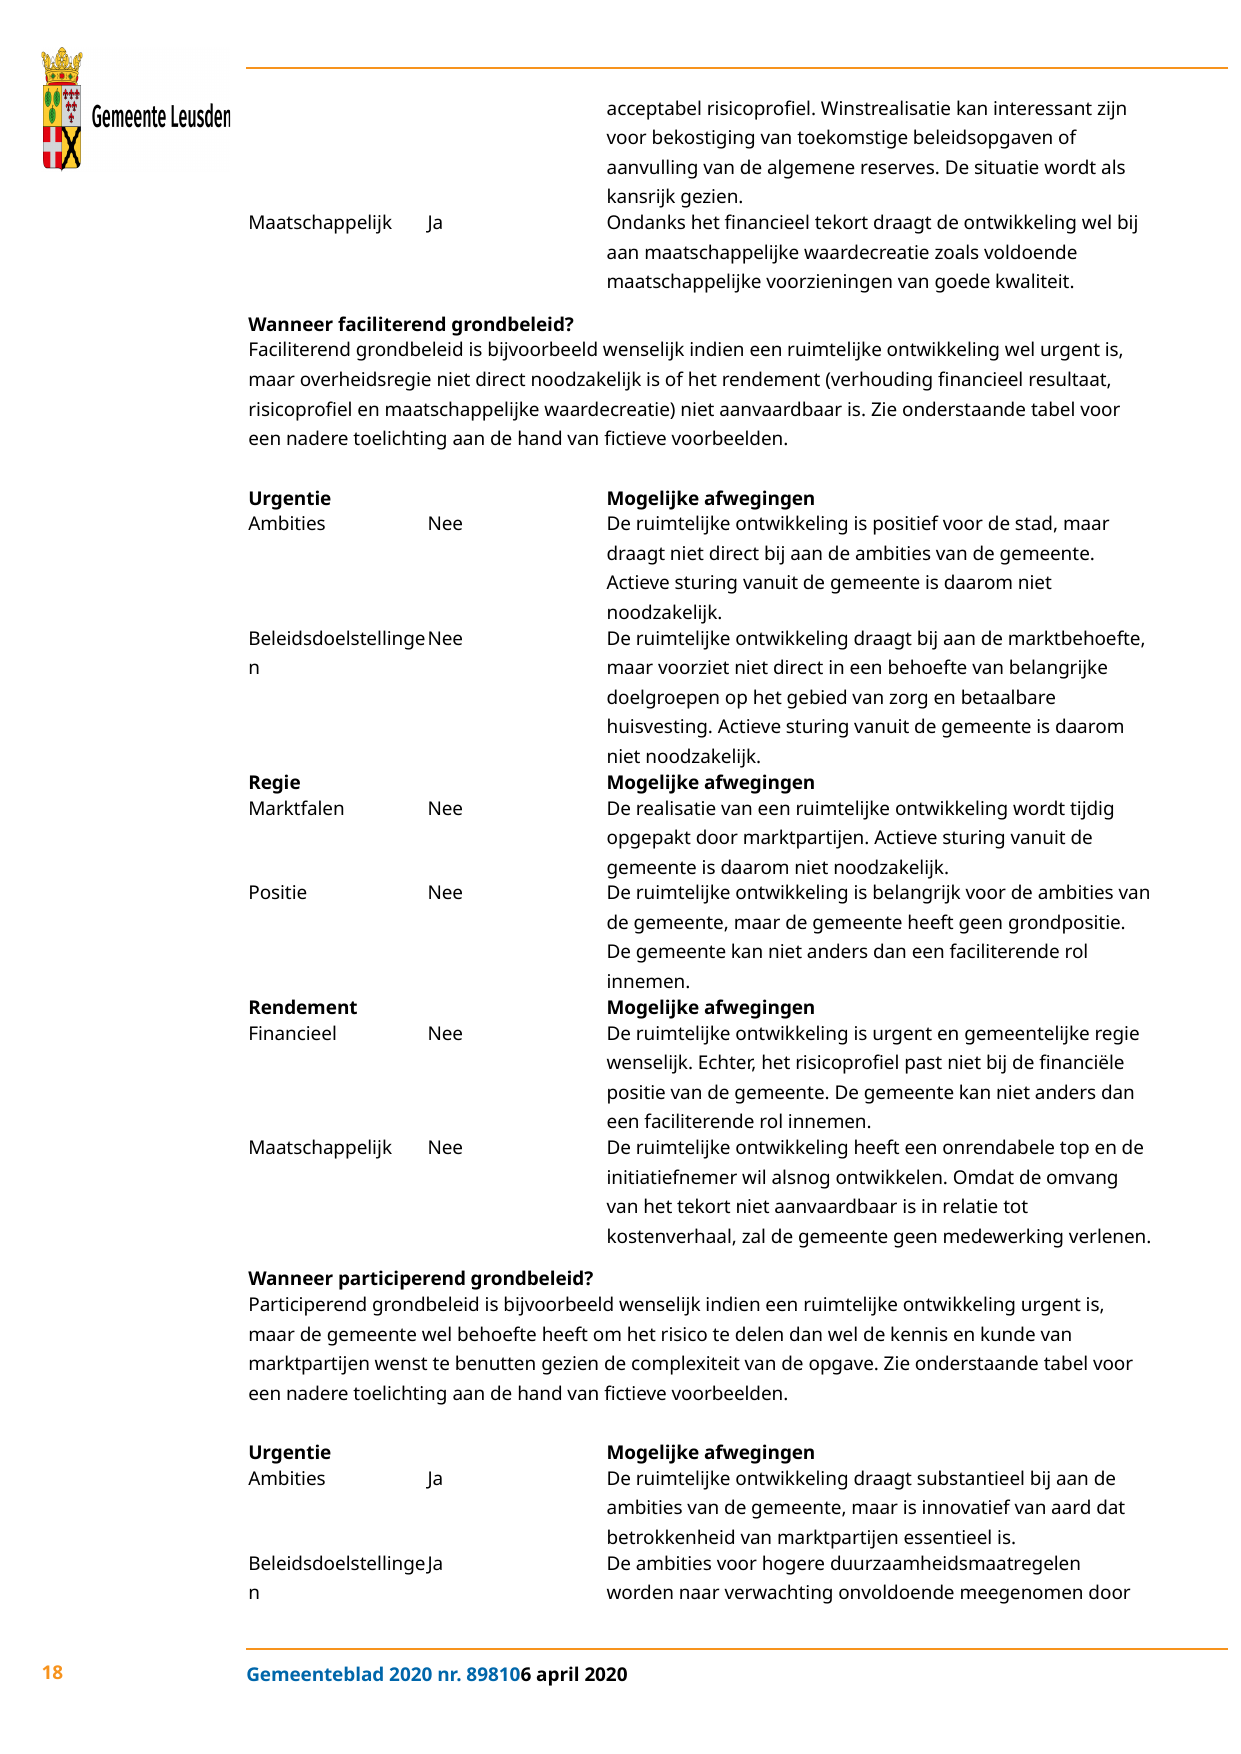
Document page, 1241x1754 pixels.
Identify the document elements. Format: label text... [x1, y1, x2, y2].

table_cell De ruimtelijke ontwikkeling draagt bij aan de marktbehoefte, maar voorziet niet direct in een behoefte van belangrijke doelgroepen op het gebied van zorg en betaalbare huisvesting. Actieve sturing vanuit de gemeente is daarom niet noodzakelijk. [606, 625, 1152, 769]
table_cell Nee [427, 510, 606, 625]
table_cell acceptabel risicoprofiel. Winstrealisatie kan interessant zijn voor bekostiging van toekomstige beleidsopgaven of aanvulling van de algemene reserves. De situatie wordt als kansrijk gezien. [606, 95, 1152, 209]
text Faciliterend grondbeleid is bijvoorbeeld wenselijk indien een ruimtelijke ontwikkeling wel urgent is, maar overheidsregie niet direct noodzakelijk is of het rendement (verhouding financieel resultaat, risicoprofiel en maatschappelijke waardecreatie) niet aanvaardbaar is. Zie onderstaande tabel voor een nadere toelichting aan de hand van fictieve voorbeelden. [248, 337, 1152, 451]
table_cell Nee [427, 1020, 606, 1134]
table_cell Marktfalen [248, 795, 427, 879]
table_cell De realisatie van een ruimtelijke ontwikkeling wordt tijdig opgepakt door marktpartijen. Actieve sturing vanuit de gemeente is daarom niet noodzakelijk. [606, 795, 1152, 879]
table_cell De ruimtelijke ontwikkeling is positief voor de stad, maar draagt niet direct bij aan de ambities van de gemeente. Actieve sturing vanuit de gemeente is daarom niet noodzakelijk. [606, 510, 1152, 625]
table_cell Mogelijke afwegingen [606, 994, 1152, 1020]
table_cell [427, 994, 606, 1020]
table_header Urgentie [248, 1439, 427, 1465]
text Participerend grondbeleid is bijvoorbeeld wenselijk indien een ruimtelijke ontwikkeling urgent is, maar de gemeente wel behoefte heeft om het risico te delen dan wel de kennis en kunde van marktpartijen wenst te benutten gezien de complexiteit van de opgave. Zie onderstaande tabel voor een nadere toelichting aan de hand van fictieve voorbeelden. [248, 1291, 1152, 1406]
table_cell Maatschappelijk [248, 1134, 427, 1249]
table_cell Regie [248, 769, 427, 795]
table_cell De ruimtelijke ontwikkeling heeft een onrendabele top en de initiatiefnemer wil alsnog ontwikkelen. Omdat de omvang van het tekort niet aanvaardbaar is in relatie tot kostenverhaal, zal de gemeente geen medewerking verlenen. [606, 1134, 1152, 1249]
table_cell De ambities voor hogere duurzaamheidsmaatregelen worden naar verwachting onvoldoende meegenomen door [606, 1550, 1152, 1605]
table_cell Ja [427, 1465, 606, 1550]
table_header [427, 485, 606, 510]
table_header Mogelijke afwegingen [606, 485, 1152, 510]
table_header Urgentie [248, 485, 427, 510]
table_header [427, 1439, 606, 1465]
table_cell Rendement [248, 994, 427, 1020]
table_cell Ambities [248, 1465, 427, 1550]
table_cell De ruimtelijke ontwikkeling is urgent en gemeentelijke regie wenselijk. Echter, het risicoprofiel past niet bij de financiële positie van de gemeente. De gemeente kan niet anders dan een faciliterende rol innemen. [606, 1020, 1152, 1134]
picture [41, 47, 231, 172]
table_cell Positie [248, 880, 427, 994]
table_cell Nee [427, 1134, 606, 1249]
table_cell Ja [427, 209, 606, 294]
table_cell Ondanks het financieel tekort draagt de ontwikkeling wel bij aan maatschappelijke waardecreatie zoals voldoende maatschappelijke voorzieningen van goede kwaliteit. [606, 209, 1152, 294]
table_cell Ambities [248, 510, 427, 625]
table_cell Maatschappelijk [248, 209, 427, 294]
table_header Mogelijke afwegingen [606, 1439, 1152, 1465]
table_cell Beleidsdoelstellingen [248, 1550, 427, 1605]
table_cell Financieel [248, 1020, 427, 1134]
table_cell Ja [427, 1550, 606, 1605]
table_cell Nee [427, 795, 606, 879]
table_cell Nee [427, 880, 606, 994]
table_cell Nee [427, 625, 606, 769]
table_cell Mogelijke afwegingen [606, 769, 1152, 795]
table_cell De ruimtelijke ontwikkeling is belangrijk voor de ambities van de gemeente, maar de gemeente heeft geen grondpositie. De gemeente kan niet anders dan een faciliterende rol innemen. [606, 880, 1152, 994]
table_cell Beleidsdoelstellingen [248, 625, 427, 769]
table_cell [248, 95, 427, 209]
table_cell [427, 95, 606, 209]
table_cell [427, 769, 606, 795]
text Wanneer participerend grondbeleid? [248, 1266, 1152, 1291]
table_cell De ruimtelijke ontwikkeling draagt substantieel bij aan de ambities van de gemeente, maar is innovatief van aard dat betrokkenheid van marktpartijen essentieel is. [606, 1465, 1152, 1550]
text Wanneer faciliterend grondbeleid? [248, 311, 1152, 337]
